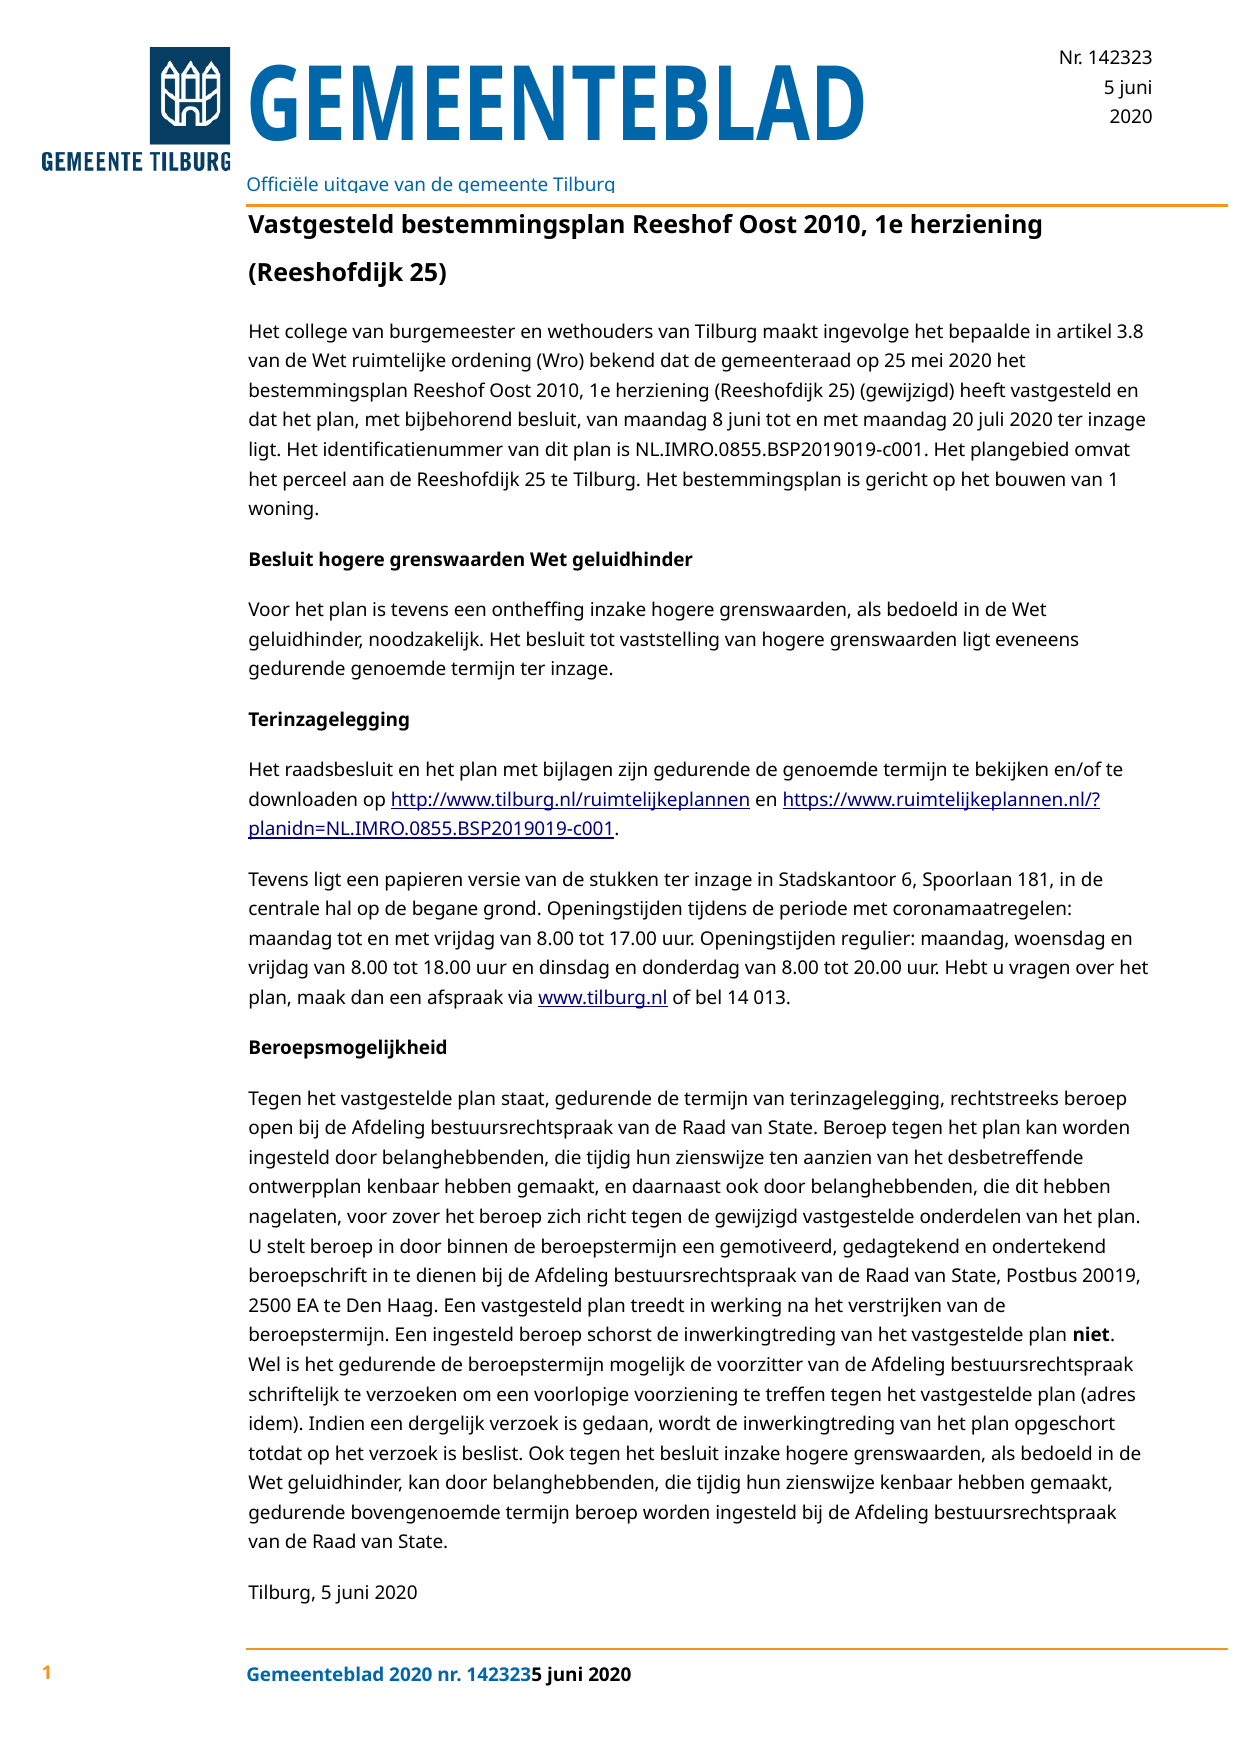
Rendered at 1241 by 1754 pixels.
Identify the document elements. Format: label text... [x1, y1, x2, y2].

text Tevens ligt een papieren versie van de stukken ter inzage in Stadskantoor 6, Spoorlaan 181, in de centrale hal op de begane grond. Openingstijden tijdens de periode met coronamaatregelen: maandag tot en met vrijdag van 8.00 tot 17.00 uur. Openingstijden regulier: maandag, woensdag en vrijdag van 8.00 tot 18.00 uur en dinsdag en donderdag van 8.00 tot 20.00 uur. Hebt u vragen over het plan, maak dan een afspraak via www.tilburg.nl of bel 14 013. [248, 866, 1152, 1010]
text Voor het plan is tevens een ontheffing inzake hogere grenswaarden, als bedoeld in de Wet geluidhinder, noodzakelijk. Het besluit tot vaststelling van hogere grenswaarden ligt eveneens gedurende genoemde termijn ter inzage. [248, 596, 1152, 681]
picture [41, 47, 231, 172]
text Beroepsmogelijkheid [248, 1034, 1152, 1060]
text Tegen het vastgestelde plan staat, gedurende de termijn van terinzagelegging, rechtstreeks beroep open bij de Afdeling bestuursrechtspraak van de Raad van State. Beroep tegen het plan kan worden ingesteld door belanghebbenden, die tijdig hun zienswijze ten aanzien van het desbetreffende ontwerpplan kenbaar hebben gemaakt, en daarnaast ook door belanghebbenden, die dit hebben nagelaten, voor zover het beroep zich richt tegen de gewijzigd vastgestelde onderdelen van het plan. U stelt beroep in door binnen de beroepstermijn een gemotiveerd, gedagtekend en ondertekend beroepschrift in te dienen bij de Afdeling bestuursrechtspraak van de Raad van State, Postbus 20019, 2500 EA te Den Haag. Een vastgesteld plan treedt in werking na het verstrijken van de beroepstermijn. Een ingesteld beroep schorst de inwerkingtreding van het vastgestelde plan niet. Wel is het gedurende de beroepstermijn mogelijk de voorzitter van de Afdeling bestuursrechtspraak schriftelijk te verzoeken om een voorlopige voorziening te treffen tegen het vastgestelde plan (adres idem). Indien een dergelijk verzoek is gedaan, wordt de inwerkingtreding van het plan opgeschort totdat op het verzoek is beslist. Ook tegen het besluit inzake hogere grenswaarden, als bedoeld in de Wet geluidhinder, kan door belanghebbenden, die tijdig hun zienswijze kenbaar hebben gemaakt, gedurende bovengenoemde termijn beroep worden ingesteld bij de Afdeling bestuursrechtspraak van de Raad van State. [248, 1085, 1152, 1554]
text Tilburg, 5 juni 2020 [248, 1579, 1152, 1605]
text Het college van burgemeester en wethouders van Tilburg maakt ingevolge het bepaalde in artikel 3.8 van de Wet ruimtelijke ordening (Wro) bekend dat de gemeenteraad op 25 mei 2020 het bestemmingsplan Reeshof Oost 2010, 1e herziening (Reeshofdijk 25) (gewijzigd) heeft vastgesteld en dat het plan, met bijbehorend besluit, van maandag 8 juni tot en met maandag 20 juli 2020 ter inzage ligt. Het identificatienummer van dit plan is NL.IMRO.0855.BSP2019019-c001. Het plangebied omvat het perceel aan de Reeshofdijk 25 te Tilburg. Het bestemmingsplan is gericht op het bouwen van 1 woning. [248, 318, 1152, 521]
text Besluit hogere grenswaarden Wet geluidhinder [248, 546, 1152, 572]
text Het raadsbesluit en het plan met bijlagen zijn gedurende de genoemde termijn te bekijken en/of te downloaden op http://www.tilburg.nl/ruimtelijkeplannen en https://www.ruimtelijkeplannen.nl/?planidn=NL.IMRO.0855.BSP2019019-c001. [248, 756, 1152, 841]
text Terinzagelegging [248, 706, 1152, 732]
text Vastgesteld bestemmingsplan Reeshof Oost 2010, 1e herziening (Reeshofdijk 25) [248, 207, 1152, 288]
